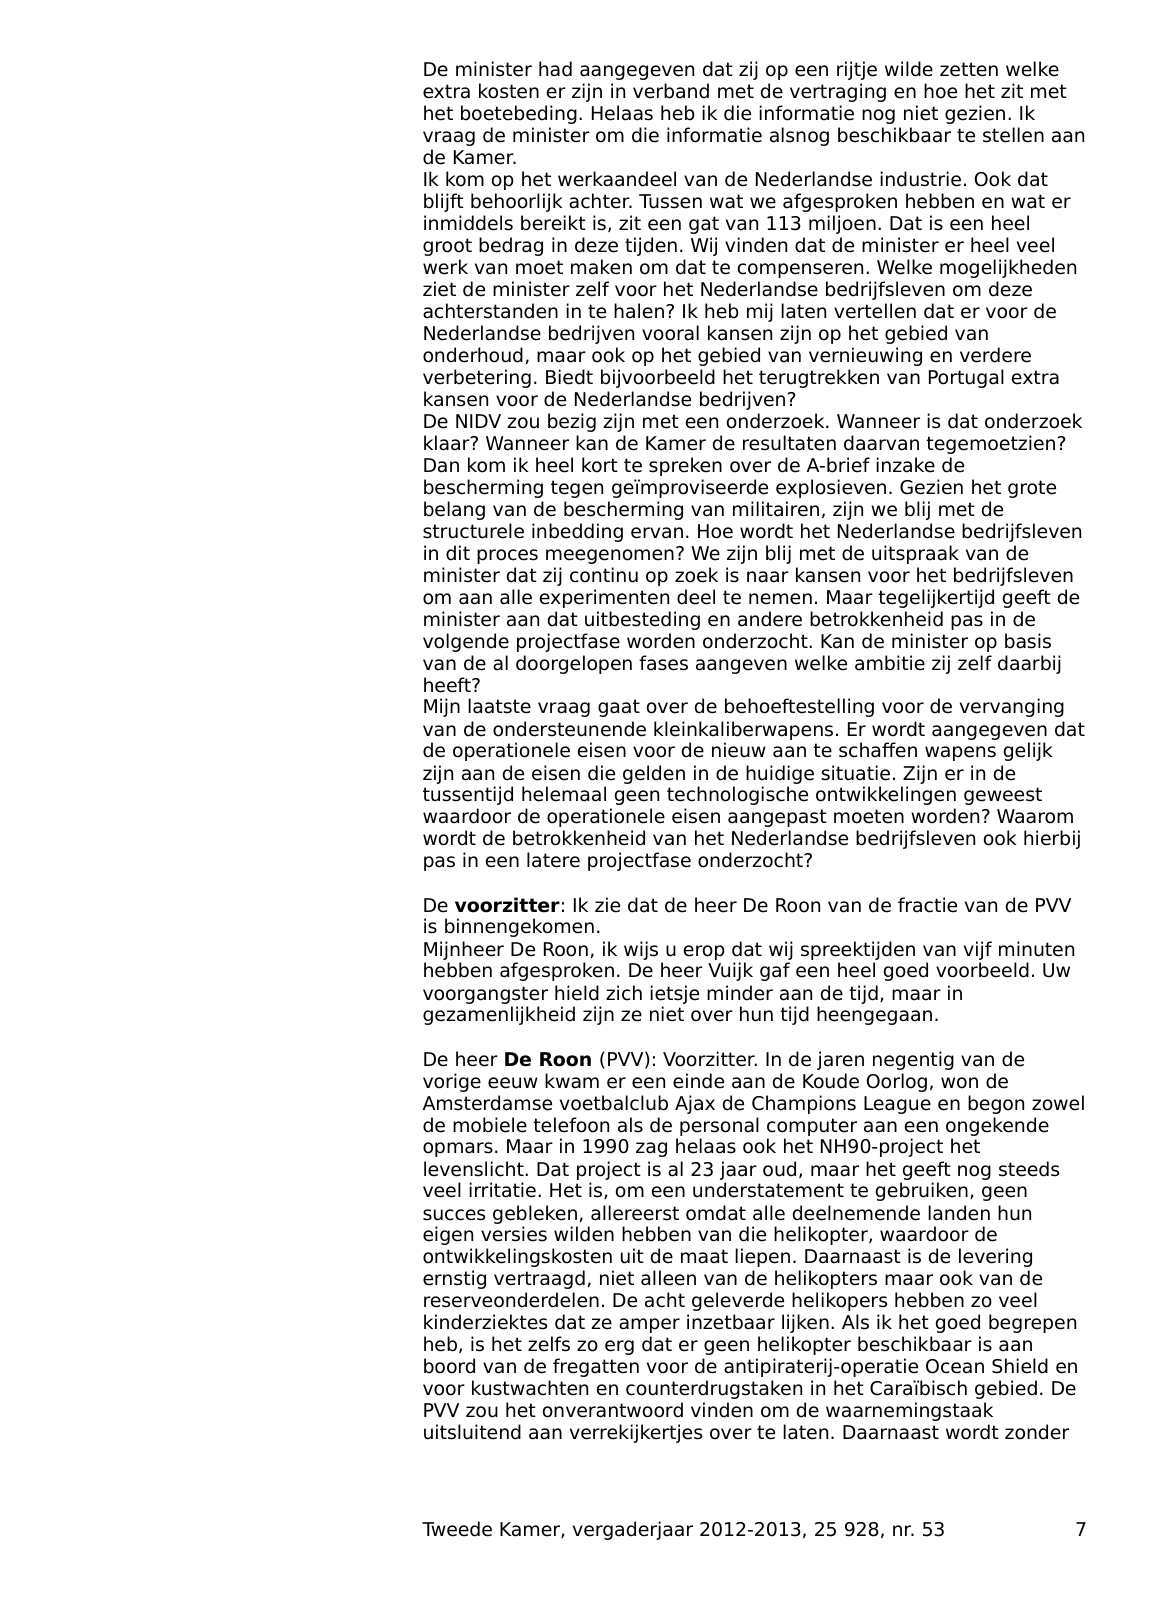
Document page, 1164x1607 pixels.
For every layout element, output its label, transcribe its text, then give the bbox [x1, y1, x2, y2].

text Mijn laatste vraag gaat over de behoeftestelling voor de vervanging van de ondersteunende kleinkaliberwapens. Er wordt aangegeven dat de operationele eisen voor de nieuw aan te schaffen wapens gelijk zijn aan de eisen die gelden in de huidige situatie. Zijn er in de tussentijd helemaal geen technologische ontwikkelingen geweest waardoor de operationele eisen aangepast moeten worden? Waarom wordt de betrokkenheid van het Nederlandse bedrijfsleven ook hierbij pas in een latere projectfase onderzocht? [422, 696, 1087, 872]
text Mijnheer De Roon, ik wijs u erop dat wij spreektijden van vijf minuten hebben afgesproken. De heer Vuijk gaf een heel goed voorbeeld. Uw voorgangster hield zich ietsje minder aan de tijd, maar in gezamenlijkheid zijn ze niet over hun tijd heengegaan. [422, 938, 1087, 1026]
text Dan kom ik heel kort te spreken over de A-brief inzake de bescherming tegen geïmproviseerde explosieven. Gezien het grote belang van de bescherming van militairen, zijn we blij met de structurele inbedding ervan. Hoe wordt het Nederlandse bedrijfsleven in dit proces meegenomen? We zijn blij met de uitspraak van de minister dat zij continu op zoek is naar kansen voor het bedrijfsleven om aan alle experimenten deel te nemen. Maar tegelijkertijd geeft de minister aan dat uitbesteding en andere betrokkenheid pas in de volgende projectfase worden onderzocht. Kan de minister op basis van de al doorgelopen fases aangeven welke ambitie zij zelf daarbij heeft? [422, 455, 1087, 696]
text De voorzitter: Ik zie dat de heer De Roon van de fractie van de PVV is binnengekomen. [422, 894, 1087, 938]
text Ik kom op het werkaandeel van de Nederlandse industrie. Ook dat blijft behoorlijk achter. Tussen wat we afgesproken hebben en wat er inmiddels bereikt is, zit een gat van 113 miljoen. Dat is een heel groot bedrag in deze tijden. Wij vinden dat de minister er heel veel werk van moet maken om dat te compenseren. Welke mogelijkheden ziet de minister zelf voor het Nederlandse bedrijfsleven om deze achterstanden in te halen? Ik heb mij laten vertellen dat er voor de Nederlandse bedrijven vooral kansen zijn op het gebied van onderhoud, maar ook op het gebied van vernieuwing en verdere verbetering. Biedt bijvoorbeeld het terugtrekken van Portugal extra kansen voor de Nederlandse bedrijven? [422, 169, 1087, 411]
text De minister had aangegeven dat zij op een rijtje wilde zetten welke extra kosten er zijn in verband met de vertraging en hoe het zit met het boetebeding. Helaas heb ik die informatie nog niet gezien. Ik vraag de minister om die informatie alsnog beschikbaar te stellen aan de Kamer. [422, 59, 1087, 169]
text De heer De Roon (PVV): Voorzitter. In de jaren negentig van de vorige eeuw kwam er een einde aan de Koude Oorlog, won de Amsterdamse voetbalclub Ajax de Champions League en begon zowel de mobiele telefoon als de personal computer aan een ongekende opmars. Maar in 1990 zag helaas ook het NH90-project het levenslicht. Dat project is al 23 jaar oud, maar het geeft nog steeds veel irritatie. Het is, om een understatement te gebruiken, geen succes gebleken, allereerst omdat alle deelnemende landen hun eigen versies wilden hebben van die helikopter, waardoor de ontwikkelingskosten uit de maat liepen. Daarnaast is de levering ernstig vertraagd, niet alleen van de helikopters maar ook van de reserveonderdelen. De acht geleverde helikopers hebben zo veel kinderziektes dat ze amper inzetbaar lijken. Als ik het goed begrepen heb, is het zelfs zo erg dat er geen helikopter beschikbaar is aan boord van de fregatten voor de antipiraterij-operatie Ocean Shield en voor kustwachten en counterdrugstaken in het Caraïbisch gebied. De PVV zou het onverantwoord vinden om de waarnemingstaak uitsluitend aan verrekijkertjes over te laten. Daarnaast wordt zonder [422, 1048, 1087, 1444]
text De NIDV zou bezig zijn met een onderzoek. Wanneer is dat onderzoek klaar? Wanneer kan de Kamer de resultaten daarvan tegemoetzien? [422, 411, 1087, 455]
